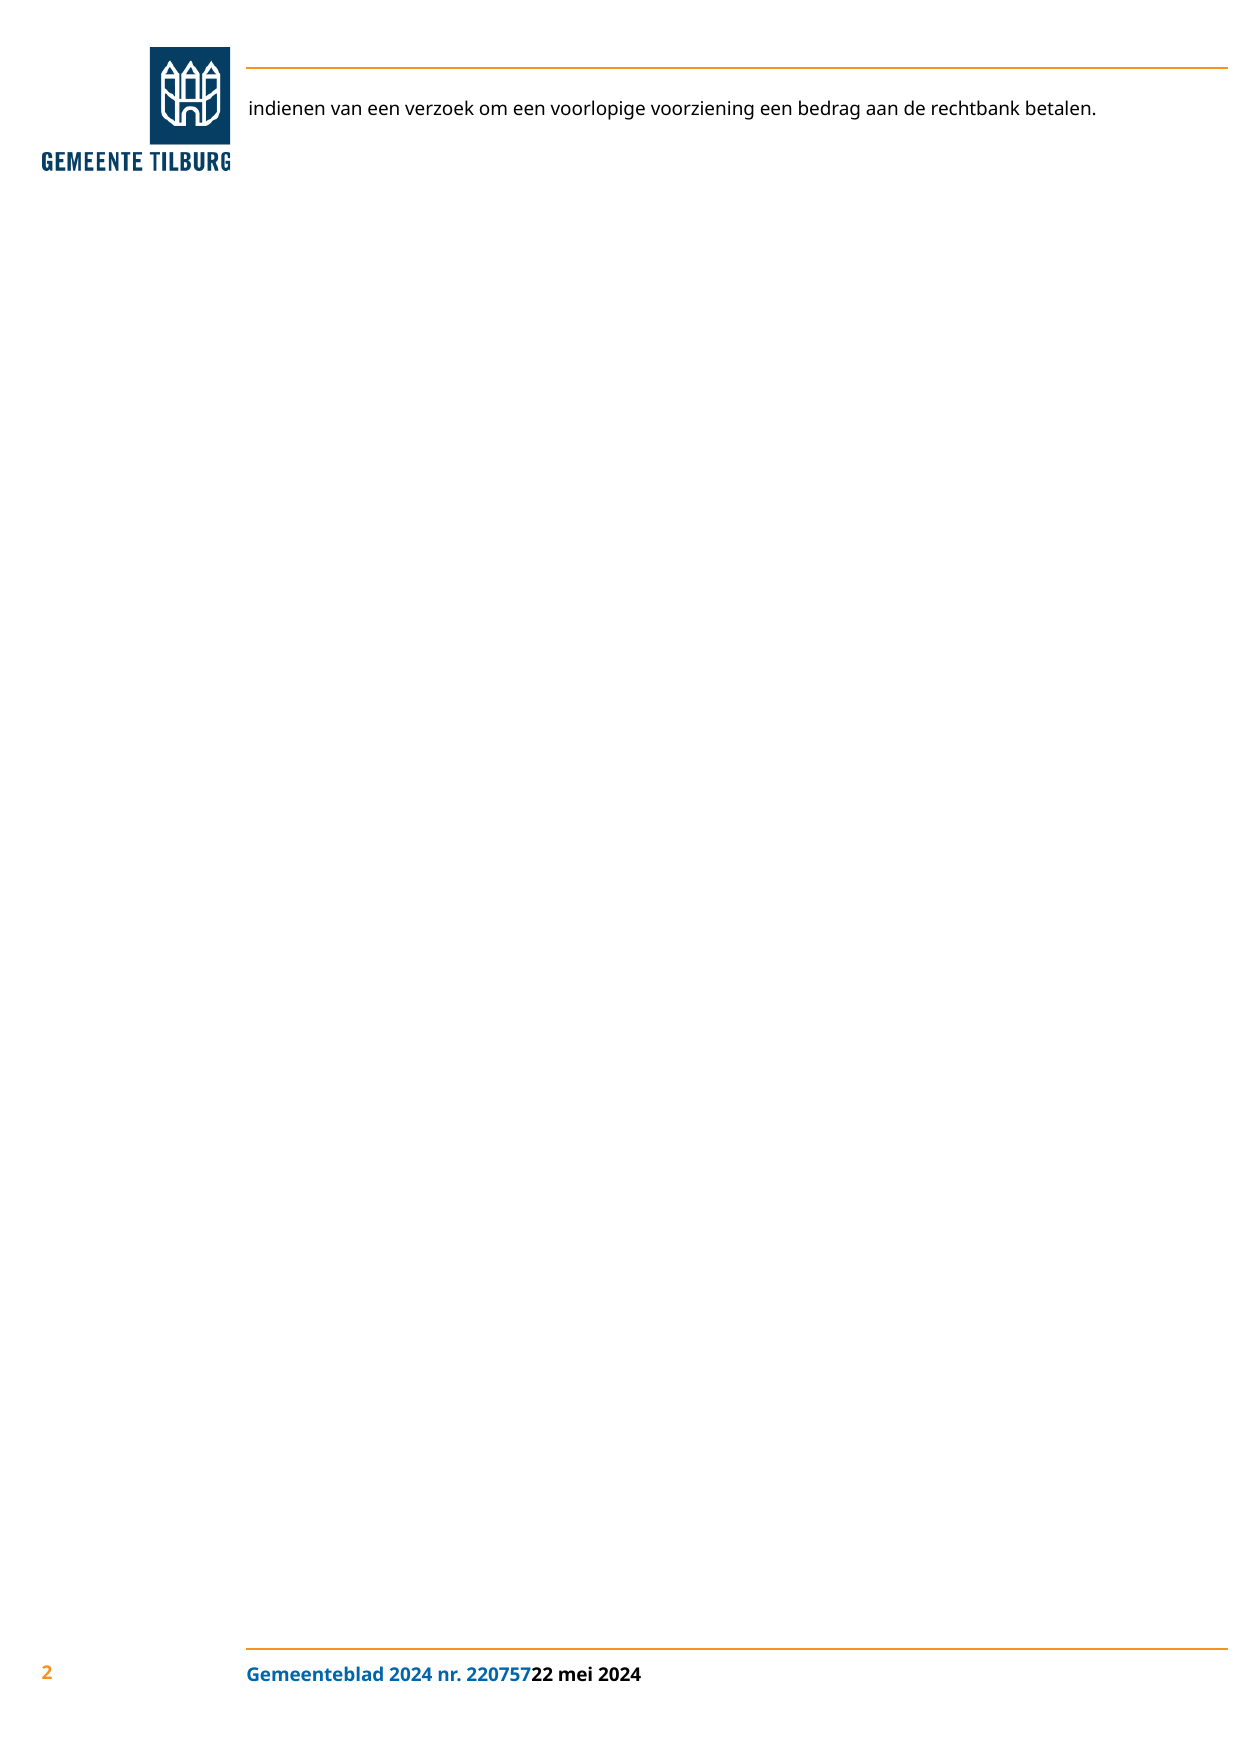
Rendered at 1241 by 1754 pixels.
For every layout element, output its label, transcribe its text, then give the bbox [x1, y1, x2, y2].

picture [41, 47, 231, 172]
text indienen van een verzoek om een voorlopige voorziening een bedrag aan de rechtbank betalen. [248, 95, 1152, 121]
